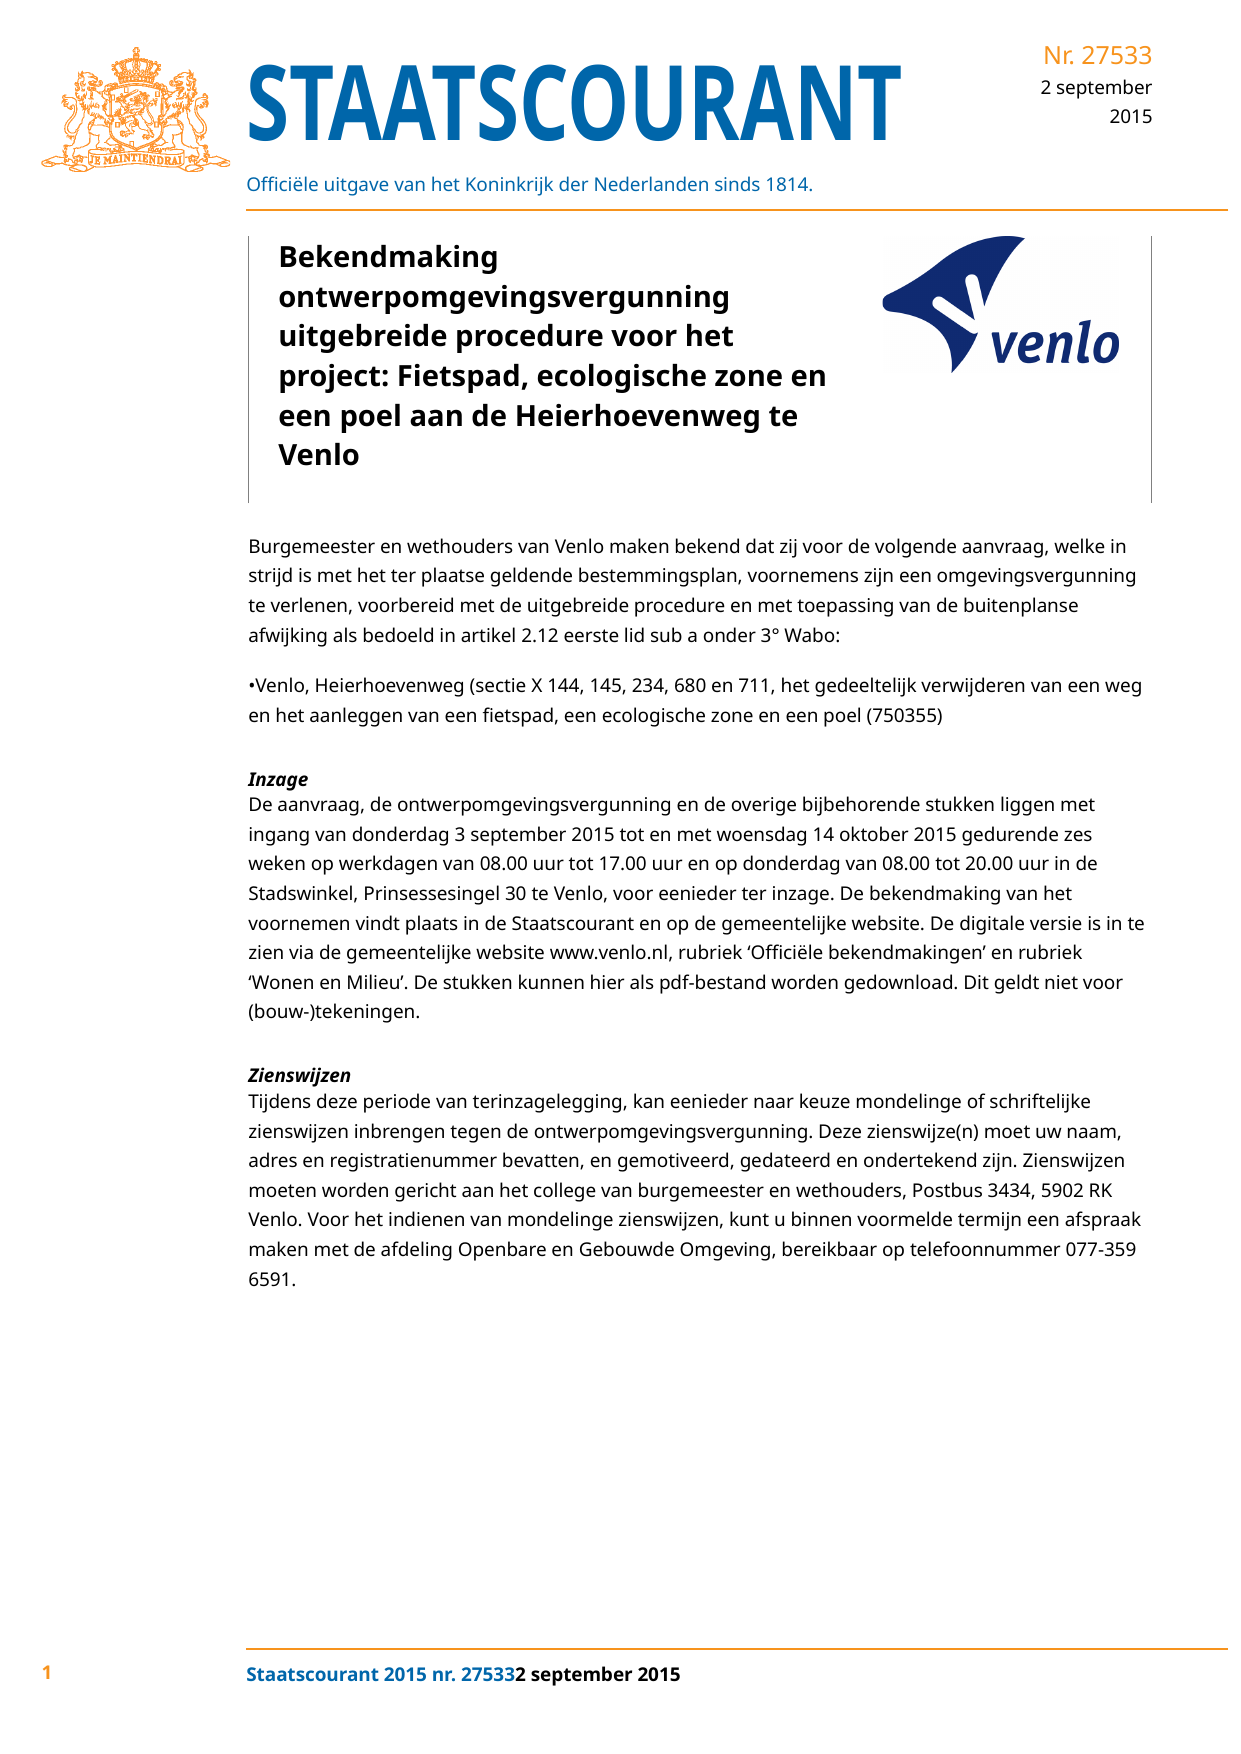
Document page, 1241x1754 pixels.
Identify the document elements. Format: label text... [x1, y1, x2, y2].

text Burgemeester en wethouders van Venlo maken bekend dat zij voor de volgende aanvraag, welke in strijd is met het ter plaatse geldende bestemmingsplan, voornemens zijn een omgevingsvergunning te verlenen, voorbereid met de uitgebreide procedure en met toepassing van de buitenplanse afwijking als bedoeld in artikel 2.12 eerste lid sub a onder 3° Wabo: [248, 533, 1152, 647]
table_header [850, 236, 1151, 503]
text •Venlo, Heierhoevenweg (sectie X 144, 145, 234, 680 en 711, het gedeeltelijk verwijderen van een weg en het aanleggen van een fietspad, een ecologische zone en een poel (750355) [248, 672, 1152, 727]
text Tijdens deze periode van terinzagelegging, kan eenieder naar keuze mondelinge of schriftelijke zienswijzen inbrengen tegen de ontwerpomgevingsvergunning. Deze zienswijze(n) moet uw naam, adres en registratienummer bevatten, en gemotiveerd, gedateerd en ondertekend zijn. Zienswijzen moeten worden gericht aan het college van burgemeester en wethouders, Postbus 3434, 5902 RK Venlo. Voor het indienen van mondelinge zienswijzen, kunt u binnen voormelde termijn een afspraak maken met de afdeling Openbare en Gebouwde Omgeving, bereikbaar op telefoonnummer 077-359 6591. [248, 1088, 1152, 1291]
picture [41, 47, 231, 172]
picture [882, 236, 1119, 373]
table_header Bekendmaking ontwerpomgevingsvergunning uitgebreide procedure voor het project: Fietspad, ecologische zone en een poel aan de Heierhoevenweg te Venlo [249, 236, 850, 503]
text Zienswijzen [248, 1062, 1152, 1088]
text De aanvraag, de ontwerpomgevingsvergunning en de overige bijbehorende stukken liggen met ingang van donderdag 3 september 2015 tot en met woensdag 14 oktober 2015 gedurende zes weken op werkdagen van 08.00 uur tot 17.00 uur en op donderdag van 08.00 tot 20.00 uur in de Stadswinkel, Prinsessesingel 30 te Venlo, voor eenieder ter inzage. De bekendmaking van het voornemen vindt plaats in de Staatscourant en op de gemeentelijke website. De digitale versie is in te zien via de gemeentelijke website www.venlo.nl, rubriek ‘Officiële bekendmakingen’ en rubriek ‘Wonen en Milieu’. De stukken kunnen hier als pdf-bestand worden gedownload. Dit geldt niet voor (bouw-)tekeningen. [248, 791, 1152, 1024]
text Inzage [248, 766, 1152, 791]
